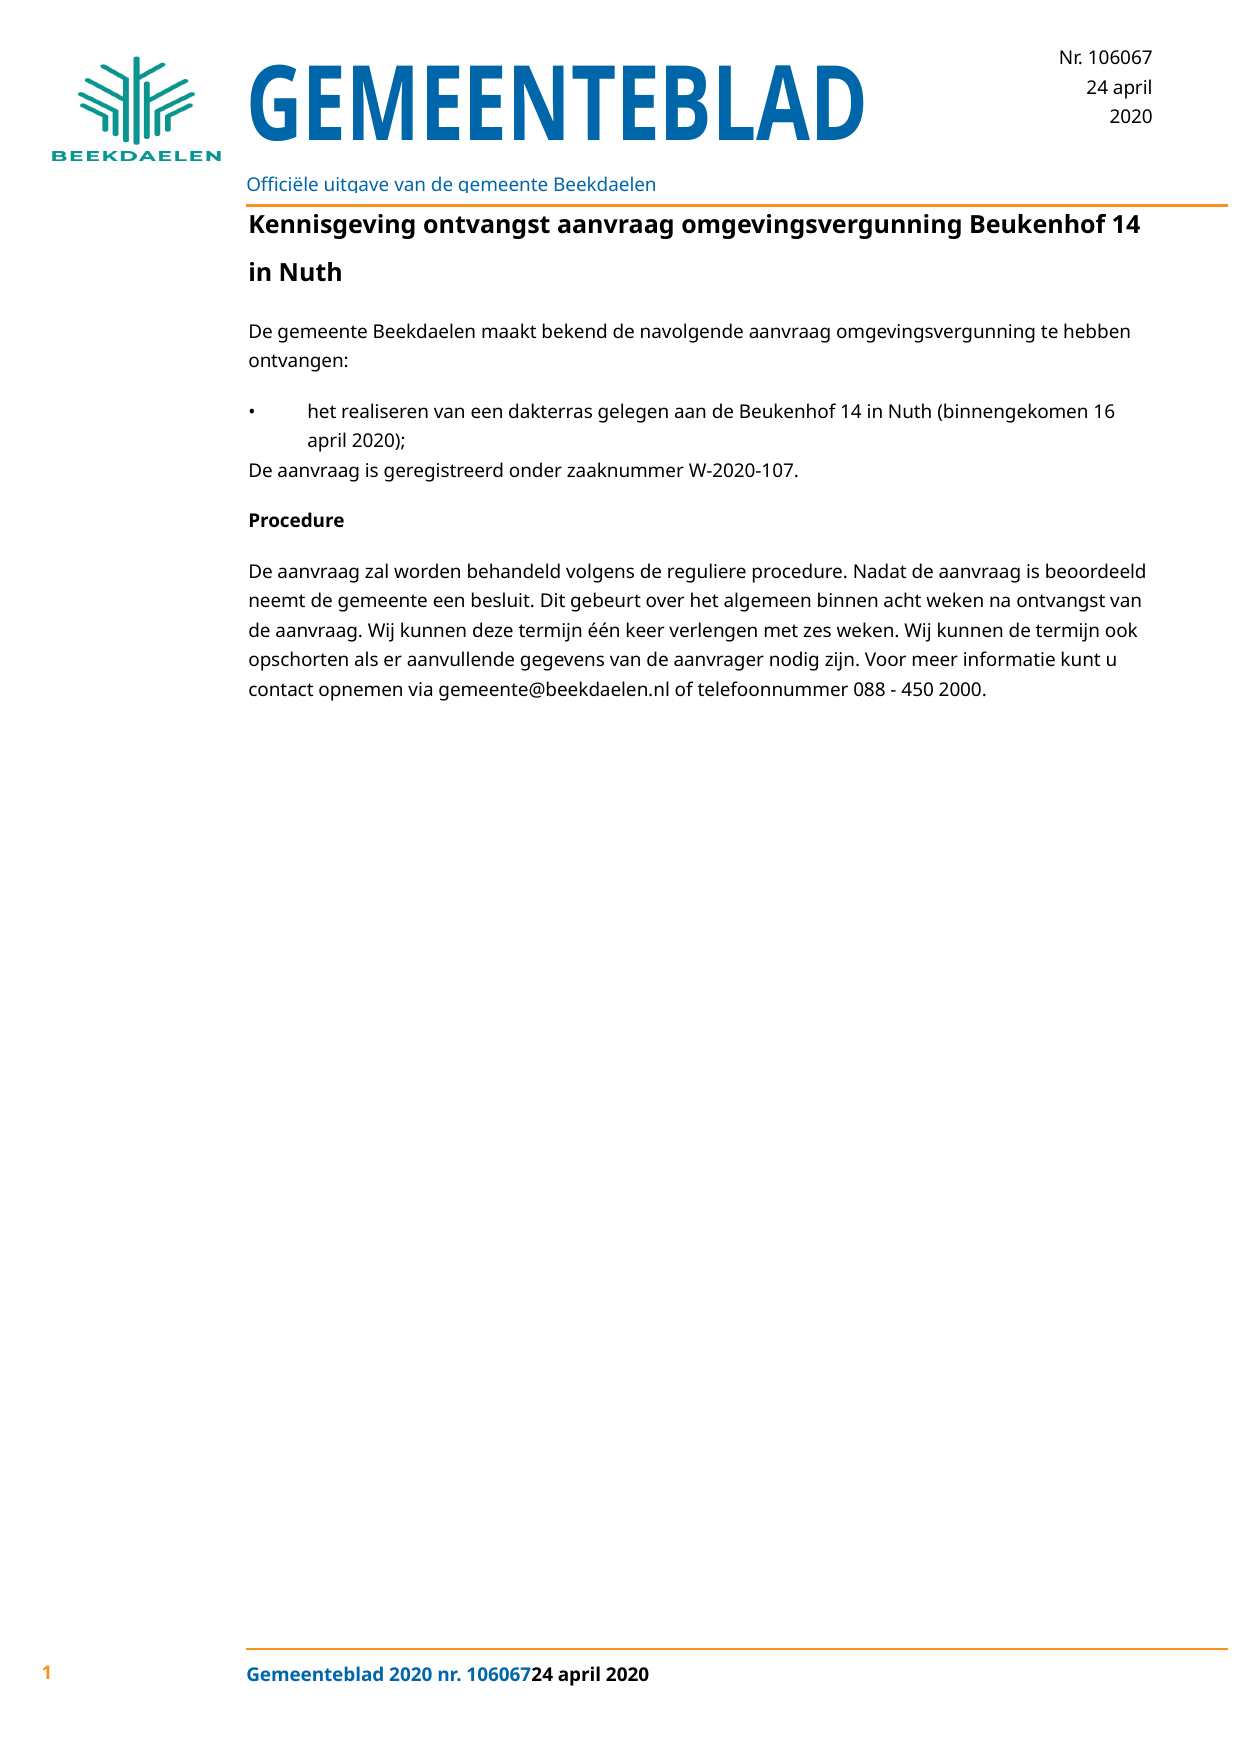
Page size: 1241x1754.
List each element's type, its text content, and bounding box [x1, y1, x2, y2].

text De aanvraag zal worden behandeld volgens de reguliere procedure. Nadat de aanvraag is beoordeeld neemt de gemeente een besluit. Dit gebeurt over het algemeen binnen acht weken na ontvangst van de aanvraag. Wij kunnen deze termijn één keer verlengen met zes weken. Wij kunnen de termijn ook opschorten als er aanvullende gegevens van de aanvrager nodig zijn. Voor meer informatie kunt u contact opnemen via gemeente@beekdaelen.nl of telefoonnummer 088 - 450 2000. [248, 558, 1152, 702]
text Kennisgeving ontvangst aanvraag omgevingsvergunning Beukenhof 14 in Nuth [248, 207, 1152, 288]
text De aanvraag is geregistreerd onder zaaknummer W-2020-107. [248, 457, 1152, 483]
text De gemeente Beekdaelen maakt bekend de navolgende aanvraag omgevingsvergunning te hebben ontvangen: [248, 318, 1152, 373]
text Procedure [248, 507, 1152, 533]
list het realiseren van een dakterras gelegen aan de Beukenhof 14 in Nuth (binnengekomen 16 april 2020); [248, 398, 1152, 453]
picture [41, 47, 231, 172]
